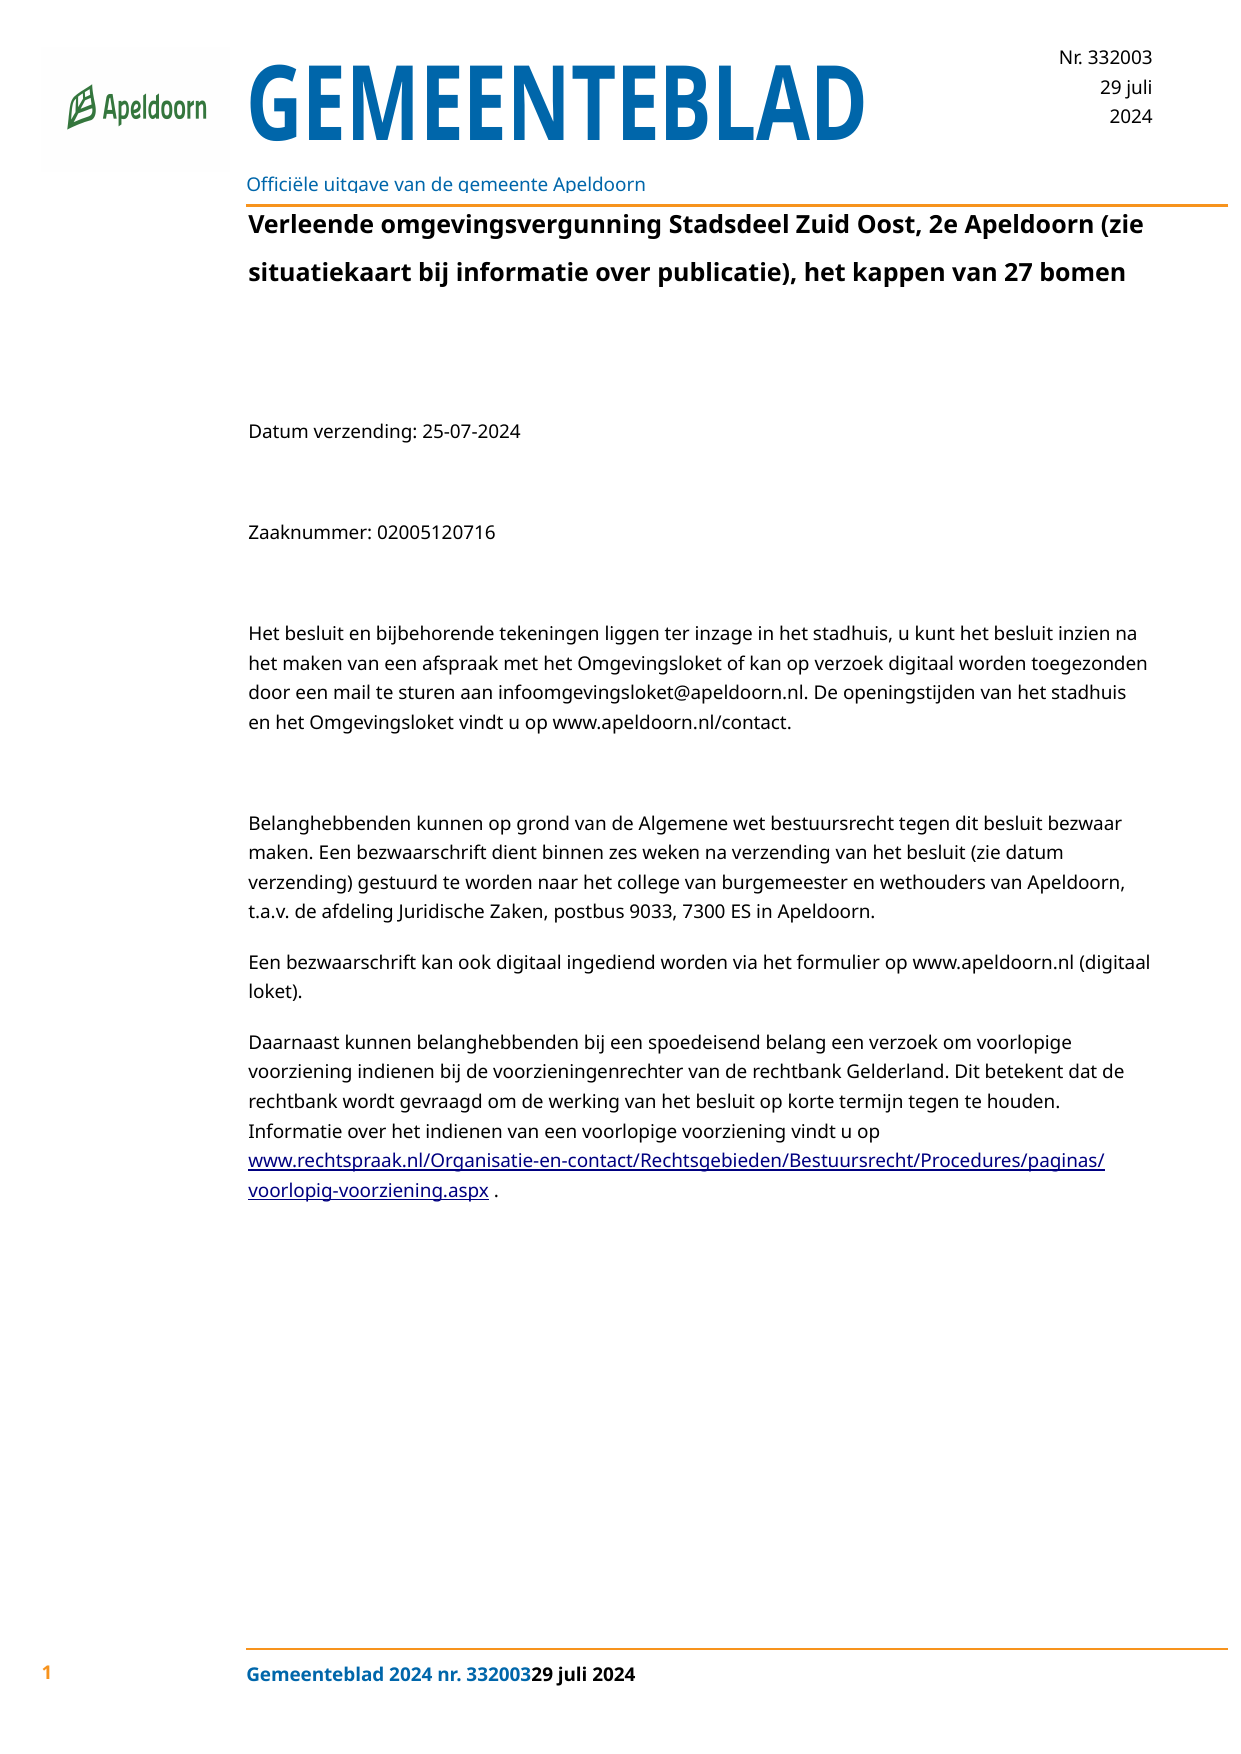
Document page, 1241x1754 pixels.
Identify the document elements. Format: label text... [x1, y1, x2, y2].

text Belanghebbenden kunnen op grond van de Algemene wet bestuursrecht tegen dit besluit bezwaar maken. Een bezwaarschrift dient binnen zes weken na verzending van het besluit (zie datum verzending) gestuurd te worden naar het college van burgemeester en wethouders van Apeldoorn, t.a.v. de afdeling Juridische Zaken, postbus 9033, 7300 ES in Apeldoorn. [248, 810, 1152, 924]
picture [41, 47, 231, 172]
text Daarnaast kunnen belanghebbenden bij een spoedeisend belang een verzoek om voorlopige voorziening indienen bij de voorzieningenrechter van de rechtbank Gelderland. Dit betekent dat de rechtbank wordt gevraagd om de werking van het besluit op korte termijn tegen te houden. Informatie over het indienen van een voorlopige voorziening vindt u op www.rechtspraak.nl/Organisatie-en-contact/Rechtsgebieden/Bestuursrecht/Procedures/paginas/voorlopig-voorziening.aspx . [248, 1029, 1152, 1203]
text Verleende omgevingsvergunning Stadsdeel Zuid Oost, 2e Apeldoorn (zie situatiekaart bij informatie over publicatie), het kappen van 27 bomen [248, 207, 1152, 288]
text Datum verzending: 25-07-2024 [248, 419, 1152, 444]
text Het besluit en bijbehorende tekeningen liggen ter inzage in het stadhuis, u kunt het besluit inzien na het maken van een afspraak met het Omgevingsloket of kan op verzoek digitaal worden toegezonden door een mail te sturen aan infoomgevingsloket@apeldoorn.nl. De openingstijden van het stadhuis en het Omgevingsloket vindt u op www.apeldoorn.nl/contact. [248, 620, 1152, 735]
text Een bezwaarschrift kan ook digitaal ingediend worden via het formulier op www.apeldoorn.nl (digitaal loket). [248, 949, 1152, 1004]
text Zaaknummer: 02005120716 [248, 519, 1152, 545]
